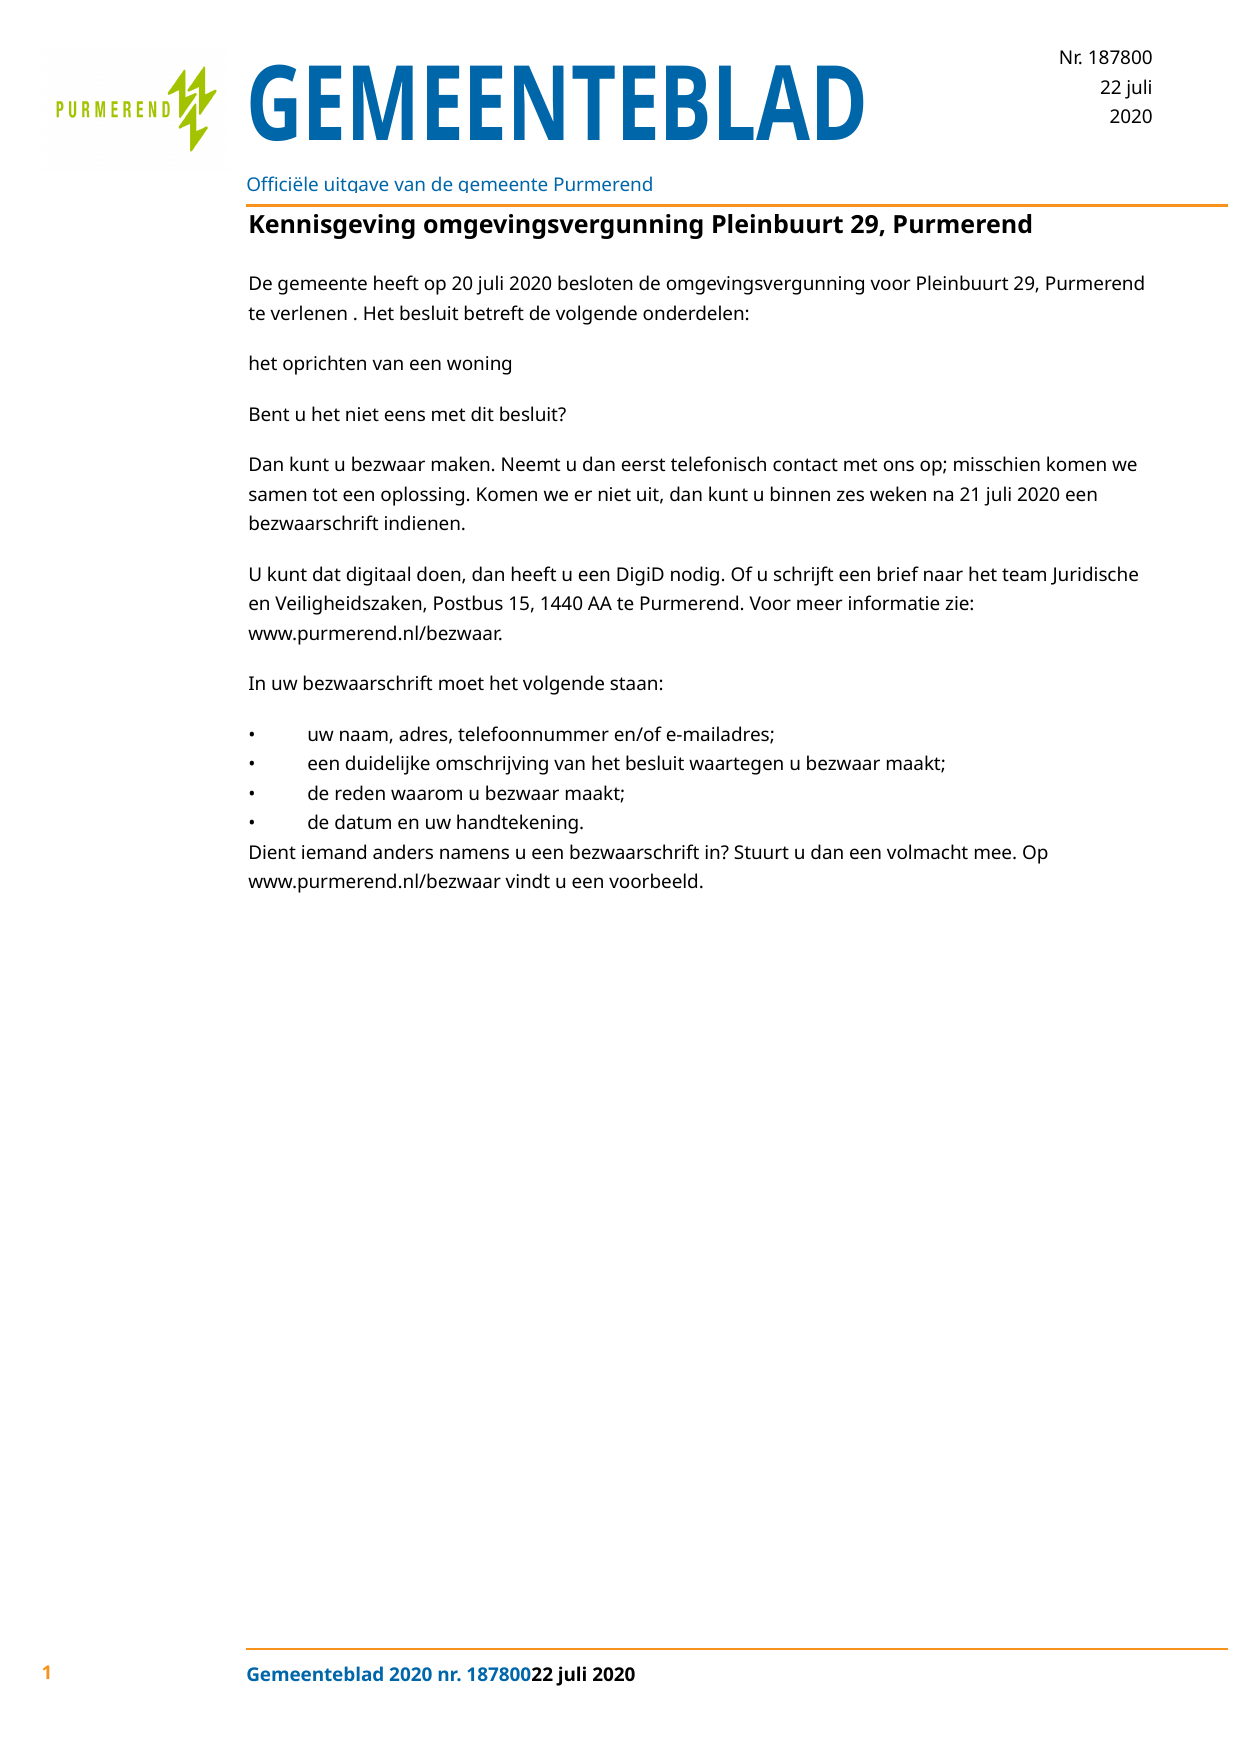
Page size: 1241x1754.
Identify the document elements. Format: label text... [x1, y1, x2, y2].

text De gemeente heeft op 20 juli 2020 besloten de omgevingsvergunning voor Pleinbuurt 29, Purmerend te verlenen . Het besluit betreft de volgende onderdelen: [248, 270, 1152, 326]
list de reden waarom u bezwaar maakt; [248, 780, 1152, 806]
picture [41, 47, 231, 172]
text In uw bezwaarschrift moet het volgende staan: [248, 670, 1152, 696]
text Dient iemand anders namens u een bezwaarschrift in? Stuurt u dan een volmacht mee. Op www.purmerend.nl/bezwaar vindt u een voorbeeld. [248, 839, 1152, 894]
text Kennisgeving omgevingsvergunning Pleinbuurt 29, Purmerend [248, 207, 1152, 241]
list een duidelijke omschrijving van het besluit waartegen u bezwaar maakt; [248, 750, 1152, 776]
text Dan kunt u bezwaar maken. Neemt u dan eerst telefonisch contact met ons op; misschien komen we samen tot een oplossing. Komen we er niet uit, dan kunt u binnen zes weken na 21 juli 2020 een bezwaarschrift indienen. [248, 451, 1152, 536]
text U kunt dat digitaal doen, dan heeft u een DigiD nodig. Of u schrijft een brief naar het team Juridische en Veiligheidszaken, Postbus 15, 1440 AA te Purmerend. Voor meer informatie zie: www.purmerend.nl/bezwaar. [248, 561, 1152, 646]
text Bent u het niet eens met dit besluit? [248, 401, 1152, 426]
list uw naam, adres, telefoonnummer en/of e-mailadres; [248, 721, 1152, 746]
text het oprichten van een woning [248, 350, 1152, 376]
list de datum en uw handtekening. [248, 809, 1152, 835]
